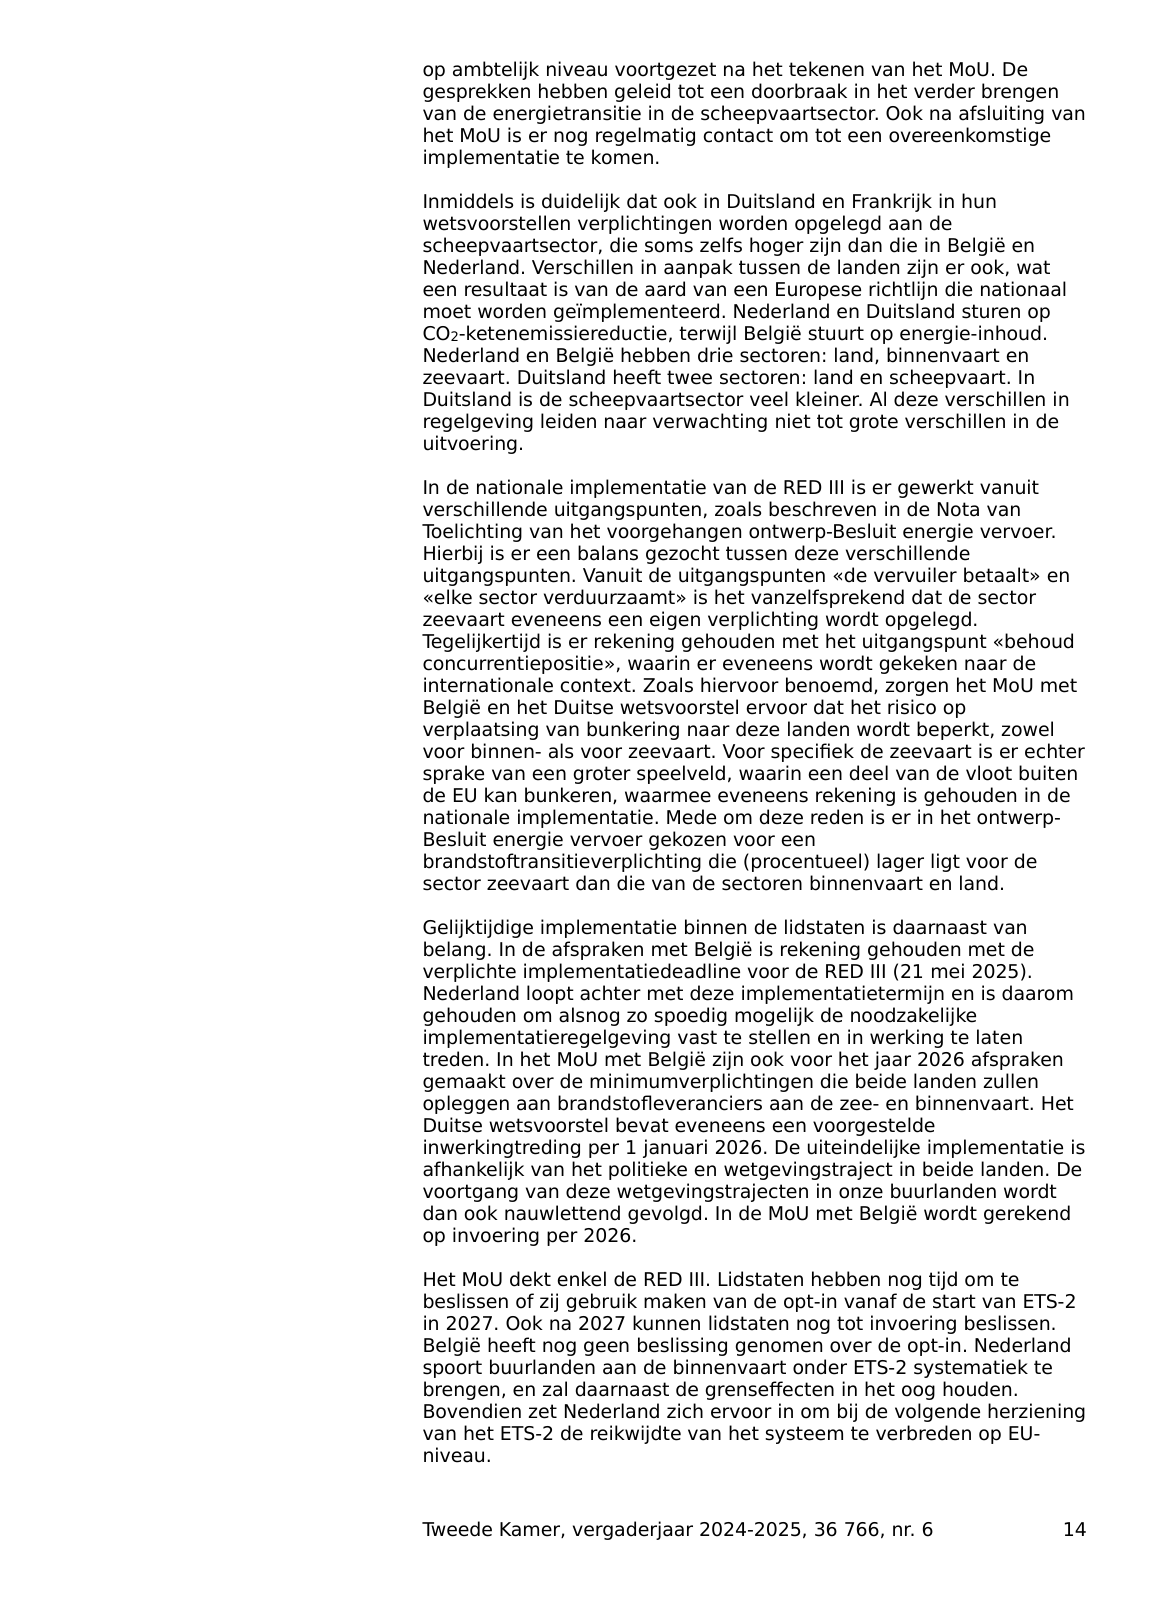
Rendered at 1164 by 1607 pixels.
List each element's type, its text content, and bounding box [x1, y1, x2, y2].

text op ambtelijk niveau voortgezet na het tekenen van het MoU. De gesprekken hebben geleid tot een doorbraak in het verder brengen van de energietransitie in de scheepvaartsector. Ook na afsluiting van het MoU is er nog regelmatig contact om tot een overeenkomstige implementatie te komen. [422, 59, 1087, 169]
text Het MoU dekt enkel de RED III. Lidstaten hebben nog tijd om te beslissen of zij gebruik maken van de opt-in vanaf de start van ETS-2 in 2027. Ook na 2027 kunnen lidstaten nog tot invoering beslissen. België heeft nog geen beslissing genomen over de opt-in. Nederland spoort buurlanden aan de binnenvaart onder ETS-2 systematiek te brengen, en zal daarnaast de grenseffecten in het oog houden. Bovendien zet Nederland zich ervoor in om bij de volgende herziening van het ETS-2 de reikwijdte van het systeem te verbreden op EU-niveau. [422, 1269, 1087, 1467]
text In de nationale implementatie van de RED III is er gewerkt vanuit verschillende uitgangspunten, zoals beschreven in de Nota van Toelichting van het voorgehangen ontwerp-Besluit energie vervoer. Hierbij is er een balans gezocht tussen deze verschillende uitgangspunten. Vanuit de uitgangspunten «de vervuiler betaalt» en «elke sector verduurzaamt» is het vanzelfsprekend dat de sector zeevaart eveneens een eigen verplichting wordt opgelegd. Tegelijkertijd is er rekening gehouden met het uitgangspunt «behoud concurrentiepositie», waarin er eveneens wordt gekeken naar de internationale context. Zoals hiervoor benoemd, zorgen het MoU met België en het Duitse wetsvoorstel ervoor dat het risico op verplaatsing van bunkering naar deze landen wordt beperkt, zowel voor binnen- als voor zeevaart. Voor specifiek de zeevaart is er echter sprake van een groter speelveld, waarin een deel van de vloot buiten de EU kan bunkeren, waarmee eveneens rekening is gehouden in de nationale implementatie. Mede om deze reden is er in het ontwerp-Besluit energie vervoer gekozen voor een brandstoftransitieverplichting die (procentueel) lager ligt voor de sector zeevaart dan die van de sectoren binnenvaart en land. [422, 477, 1087, 895]
text Inmiddels is duidelijk dat ook in Duitsland en Frankrijk in hun wetsvoorstellen verplichtingen worden opgelegd aan de scheepvaartsector, die soms zelfs hoger zijn dan die in België en Nederland. Verschillen in aanpak tussen de landen zijn er ook, wat een resultaat is van de aard van een Europese richtlijn die nationaal moet worden geïmplementeerd. Nederland en Duitsland sturen op CO2-ketenemissiereductie, terwijl België stuurt op energie-inhoud. Nederland en België hebben drie sectoren: land, binnenvaart en zeevaart. Duitsland heeft twee sectoren: land en scheepvaart. In Duitsland is de scheepvaartsector veel kleiner. Al deze verschillen in regelgeving leiden naar verwachting niet tot grote verschillen in de uitvoering. [422, 191, 1087, 455]
text Gelijktijdige implementatie binnen de lidstaten is daarnaast van belang. In de afspraken met België is rekening gehouden met de verplichte implementatiedeadline voor de RED III (21 mei 2025). Nederland loopt achter met deze implementatietermijn en is daarom gehouden om alsnog zo spoedig mogelijk de noodzakelijke implementatieregelgeving vast te stellen en in werking te laten treden. In het MoU met België zijn ook voor het jaar 2026 afspraken gemaakt over de minimumverplichtingen die beide landen zullen opleggen aan brandstofleveranciers aan de zee- en binnenvaart. Het Duitse wetsvoorstel bevat eveneens een voorgestelde inwerkingtreding per 1 januari 2026. De uiteindelijke implementatie is afhankelijk van het politieke en wetgevingstraject in beide landen. De voortgang van deze wetgevingstrajecten in onze buurlanden wordt dan ook nauwlettend gevolgd. In de MoU met België wordt gerekend op invoering per 2026. [422, 917, 1087, 1247]
